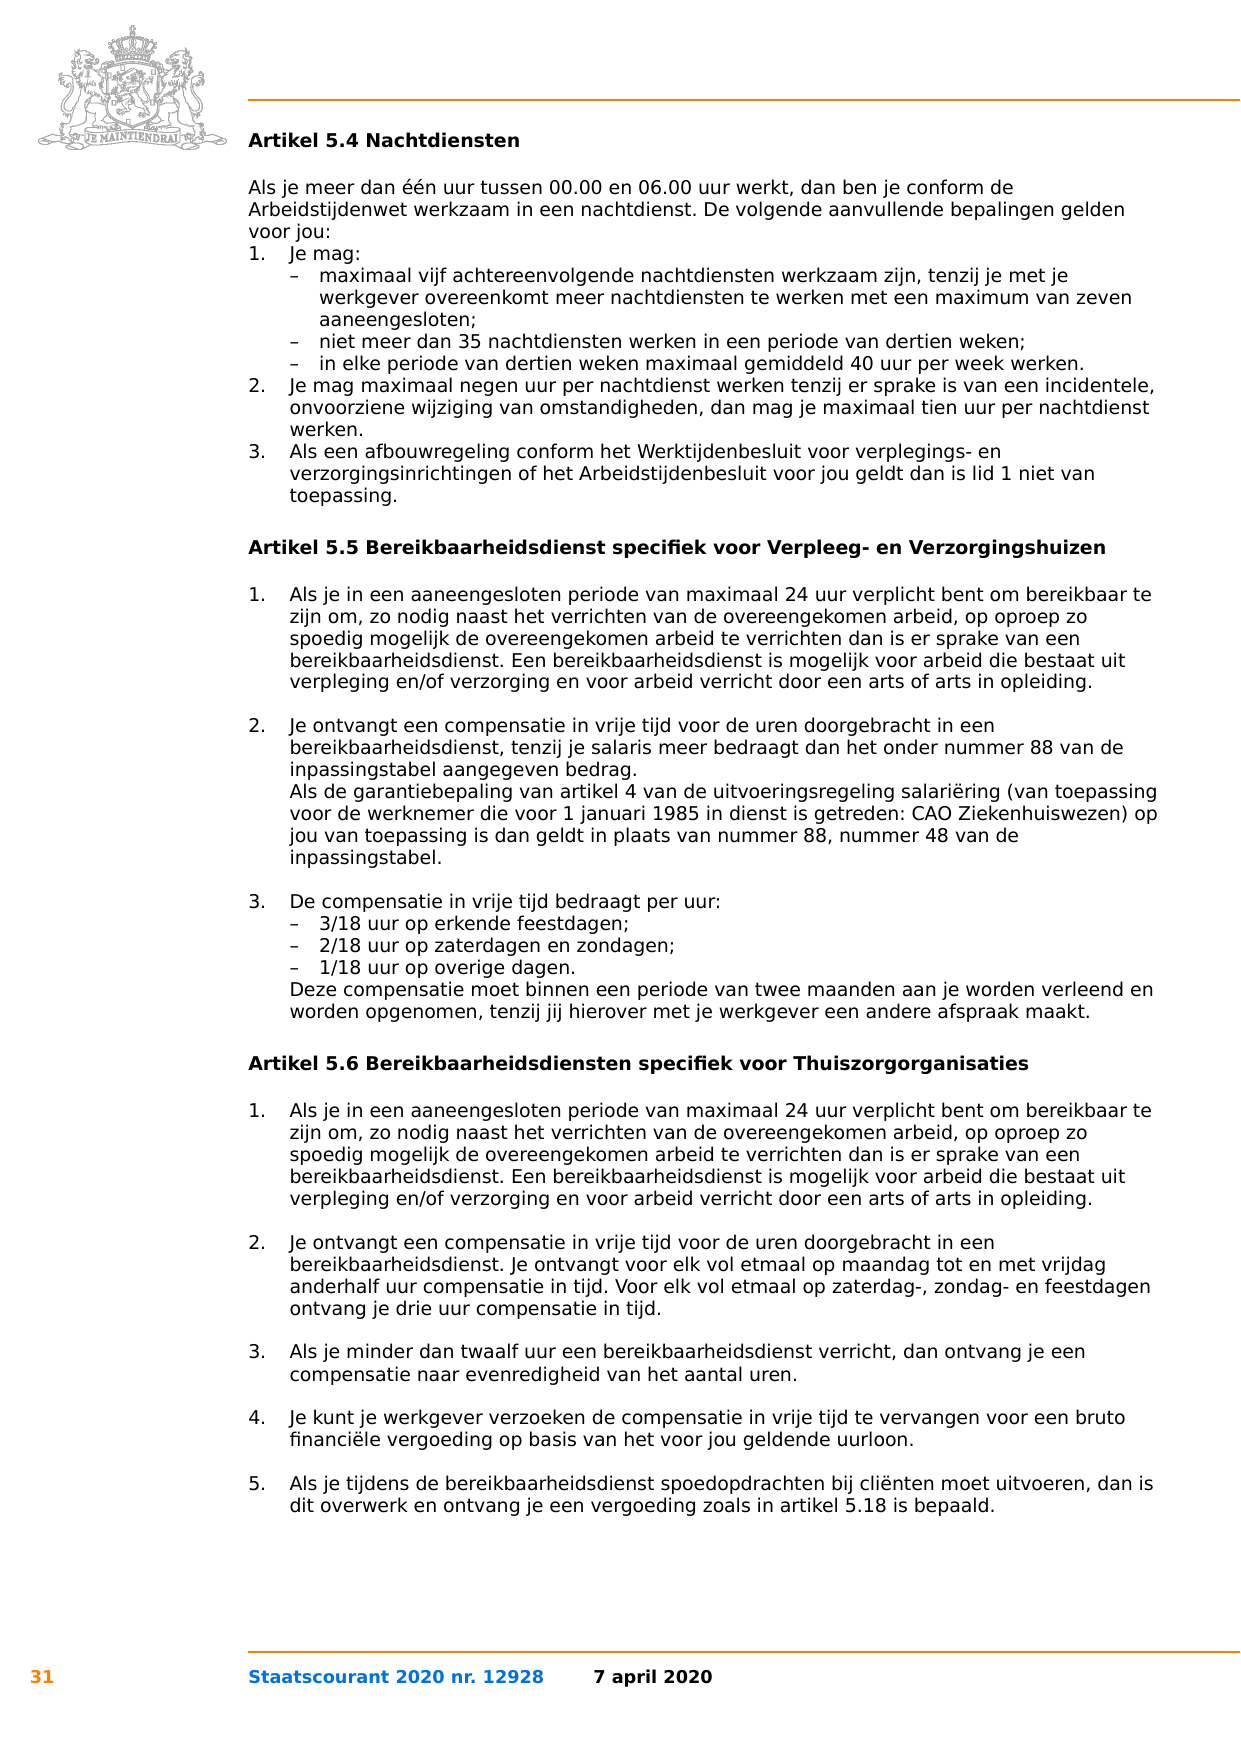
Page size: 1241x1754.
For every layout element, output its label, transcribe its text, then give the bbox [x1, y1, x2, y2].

text – in elke periode van dertien weken maximaal gemiddeld 40 uur per week werken. [289, 353, 1163, 375]
text – 2/18 uur op zaterdagen en zondagen; [289, 935, 1163, 957]
text – niet meer dan 35 nachtdiensten werken in een periode van dertien weken; [289, 331, 1163, 353]
subtitle Artikel 5.4 Nachtdiensten [248, 130, 1163, 152]
text 2. Je ontvangt een compensatie in vrije tijd voor de uren doorgebracht in een bereikbaarheidsdienst, tenzij je salaris meer bedraagt dan het onder nummer 88 van de inpassingstabel aangegeven bedrag. [248, 715, 1163, 781]
text Deze compensatie moet binnen een periode van twee maanden aan je worden verleend en worden opgenomen, tenzij jij hierover met je werkgever een andere afspraak maakt. [289, 979, 1163, 1023]
subtitle Artikel 5.6 Bereikbaarheidsdiensten specifiek voor Thuiszorgorganisaties [248, 1053, 1163, 1075]
text 1. Als je in een aaneengesloten periode van maximaal 24 uur verplicht bent om bereikbaar te zijn om, zo nodig naast het verrichten van de overeengekomen arbeid, op oproep zo spoedig mogelijk de overeengekomen arbeid te verrichten dan is er sprake van een bereikbaarheidsdienst. Een bereikbaarheidsdienst is mogelijk voor arbeid die bestaat uit verpleging en/of verzorging en voor arbeid verricht door een arts of arts in opleiding. [248, 1100, 1163, 1210]
text 2. Je ontvangt een compensatie in vrije tijd voor de uren doorgebracht in een bereikbaarheidsdienst. Je ontvangt voor elk vol etmaal op maandag tot en met vrijdag anderhalf uur compensatie in tijd. Voor elk vol etmaal op zaterdag-, zondag- en feestdagen ontvang je drie uur compensatie in tijd. [248, 1232, 1163, 1319]
text 3. De compensatie in vrije tijd bedraagt per uur: [248, 891, 1163, 913]
text 1. Je mag: [248, 243, 1163, 265]
text 1. Als je in een aaneengesloten periode van maximaal 24 uur verplicht bent om bereikbaar te zijn om, zo nodig naast het verrichten van de overeengekomen arbeid, op oproep zo spoedig mogelijk de overeengekomen arbeid te verrichten dan is er sprake van een bereikbaarheidsdienst. Een bereikbaarheidsdienst is mogelijk voor arbeid die bestaat uit verpleging en/of verzorging en voor arbeid verricht door een arts of arts in opleiding. [248, 583, 1163, 693]
text 4. Je kunt je werkgever verzoeken de compensatie in vrije tijd te vervangen voor een bruto financiële vergoeding op basis van het voor jou geldende uurloon. [248, 1407, 1163, 1451]
text – 1/18 uur op overige dagen. [289, 957, 1163, 979]
text – maximaal vijf achtereenvolgende nachtdiensten werkzaam zijn, tenzij je met je werkgever overeenkomt meer nachtdiensten te werken met een maximum van zeven aaneengesloten; [289, 265, 1163, 331]
text Als de garantiebepaling van artikel 4 van de uitvoeringsregeling salariëring (van toepassing voor de werknemer die voor 1 januari 1985 in dienst is getreden: CAO Ziekenhuiswezen) op jou van toepassing is dan geldt in plaats van nummer 88, nummer 48 van de inpassingstabel. [289, 781, 1163, 869]
text – 3/18 uur op erkende feestdagen; [289, 913, 1163, 935]
picture [38, 25, 227, 150]
text 2. Je mag maximaal negen uur per nachtdienst werken tenzij er sprake is van een incidentele, onvoorziene wijziging van omstandigheden, dan mag je maximaal tien uur per nachtdienst werken. [248, 375, 1163, 441]
text 5. Als je tijdens de bereikbaarheidsdienst spoedopdrachten bij cliënten moet uitvoeren, dan is dit overwerk en ontvang je een vergoeding zoals in artikel 5.18 is bepaald. [248, 1473, 1163, 1517]
text 3. Als je minder dan twaalf uur een bereikbaarheidsdienst verricht, dan ontvang je een compensatie naar evenredigheid van het aantal uren. [248, 1341, 1163, 1385]
text 3. Als een afbouwregeling conform het Werktijdenbesluit voor verplegings- en verzorgingsinrichtingen of het Arbeidstijdenbesluit voor jou geldt dan is lid 1 niet van toepassing. [248, 441, 1163, 507]
subtitle Artikel 5.5 Bereikbaarheidsdienst specifiek voor Verpleeg- en Verzorgingshuizen [248, 537, 1163, 558]
text Als je meer dan één uur tussen 00.00 en 06.00 uur werkt, dan ben je conform de Arbeidstijdenwet werkzaam in een nachtdienst. De volgende aanvullende bepalingen gelden voor jou: [248, 177, 1163, 243]
